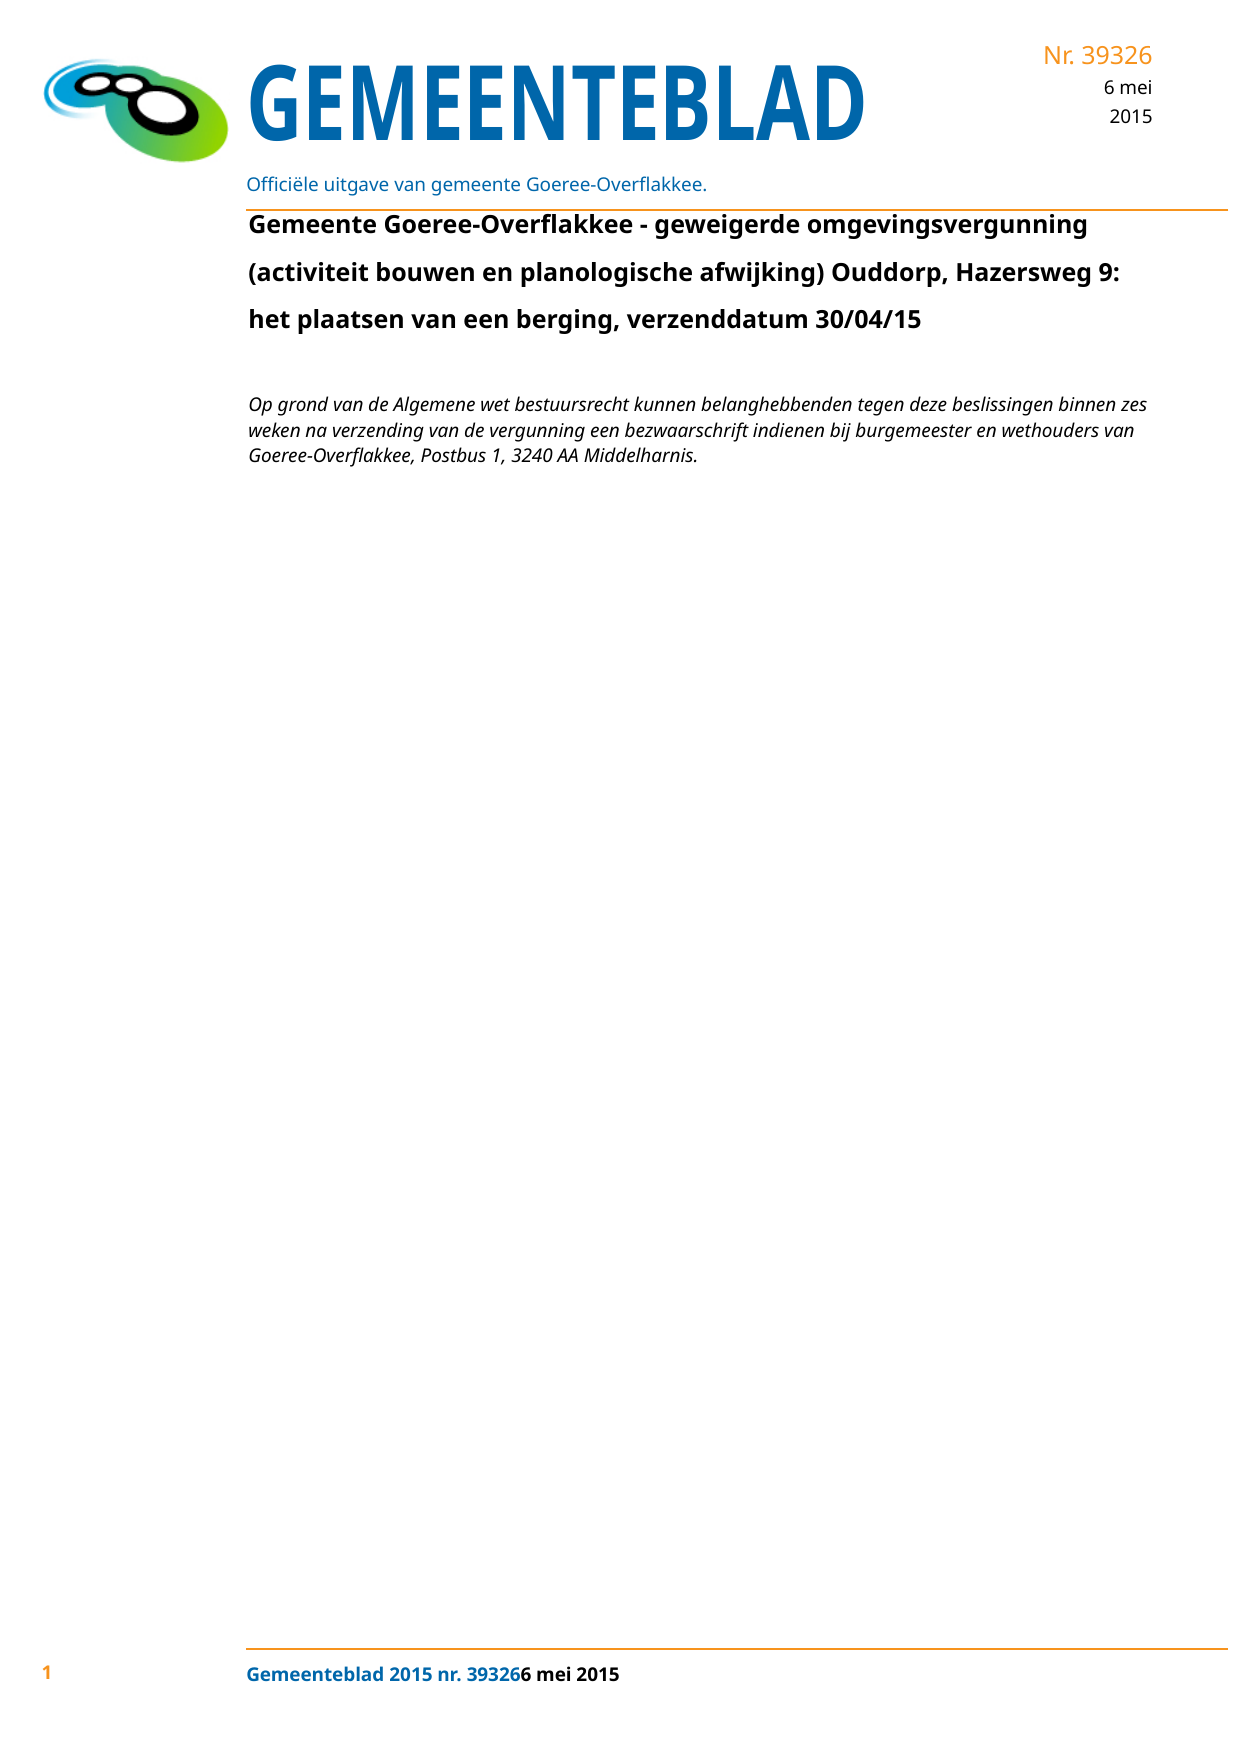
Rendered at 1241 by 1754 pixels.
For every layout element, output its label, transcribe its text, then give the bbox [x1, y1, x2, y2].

text Op grond van de Algemene wet bestuursrecht kunnen belanghebbenden tegen deze beslissingen binnen zes weken na verzending van de vergunning een bezwaarschrift indienen bij burgemeester en wethouders van Goeree-Overflakkee, Postbus 1, 3240 AA Middelharnis. [248, 391, 1152, 468]
text Gemeente Goeree-Overflakkee - geweigerde omgevingsvergunning (activiteit bouwen en planologische afwijking) Ouddorp, Hazersweg 9: het plaatsen van een berging, verzenddatum 30/04/15 [248, 211, 1152, 336]
picture [41, 47, 231, 172]
